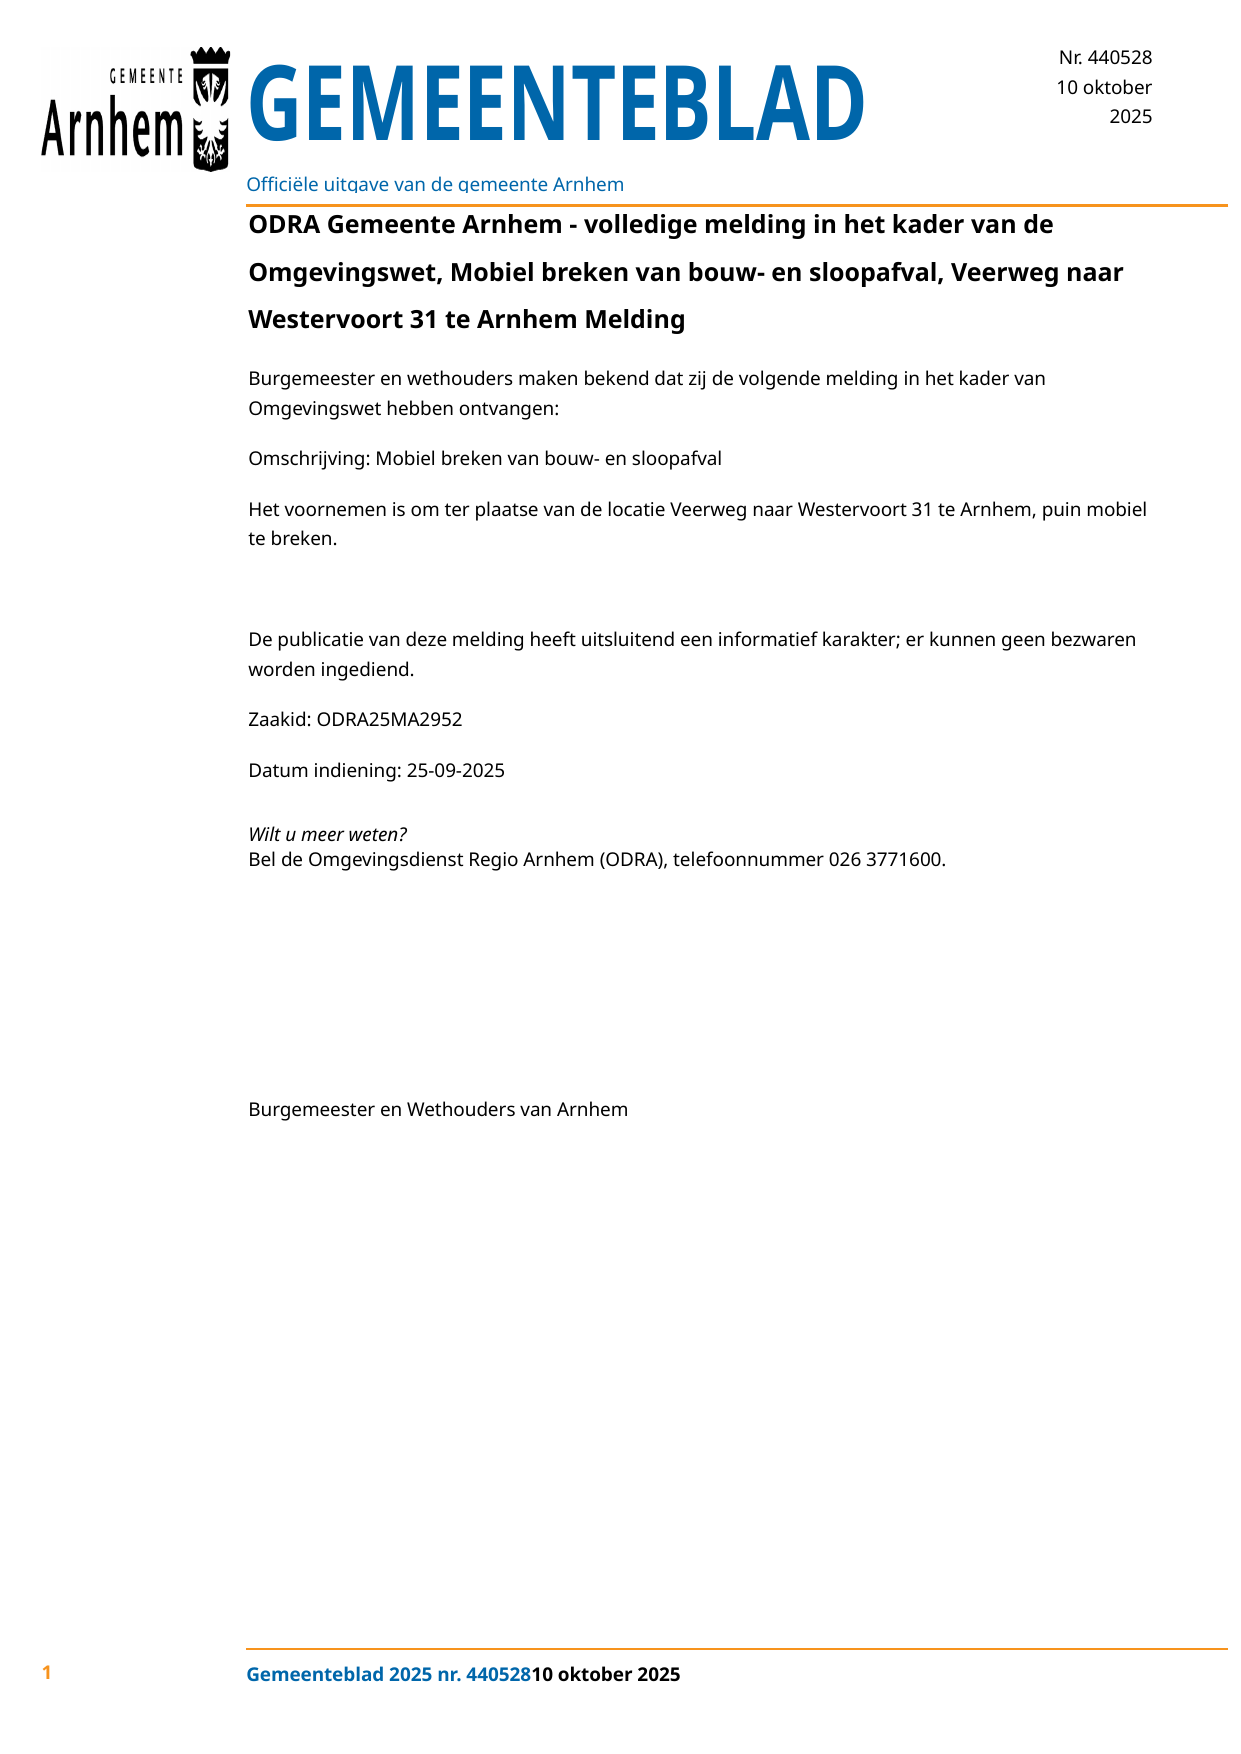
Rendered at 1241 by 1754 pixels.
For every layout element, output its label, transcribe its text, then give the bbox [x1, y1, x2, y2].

text Zaakid: ODRA25MA2952 [248, 706, 1152, 732]
text Wilt u meer weten? [248, 821, 1152, 846]
picture [41, 47, 231, 172]
text Het voornemen is om ter plaatse van de locatie Veerweg naar Westervoort 31 te Arnhem, puin mobiel te breken. [248, 496, 1152, 551]
text Burgemeester en Wethouders van Arnhem [248, 1096, 1152, 1122]
text De publicatie van deze melding heeft uitsluitend een informatief karakter; er kunnen geen bezwaren worden ingediend. [248, 626, 1152, 682]
text ODRA Gemeente Arnhem - volledige melding in het kader van de Omgevingswet, Mobiel breken van bouw- en sloopafval, Veerweg naar Westervoort 31 te Arnhem Melding [248, 207, 1152, 336]
text Omschrijving: Mobiel breken van bouw- en sloopafval [248, 446, 1152, 471]
text Datum indiening: 25-09-2025 [248, 757, 1152, 782]
text Bel de Omgevingsdienst Regio Arnhem (ODRA), telefoonnummer 026 3771600. [248, 846, 1152, 872]
text Burgemeester en wethouders maken bekend dat zij de volgende melding in het kader van Omgevingswet hebben ontvangen: [248, 366, 1152, 421]
